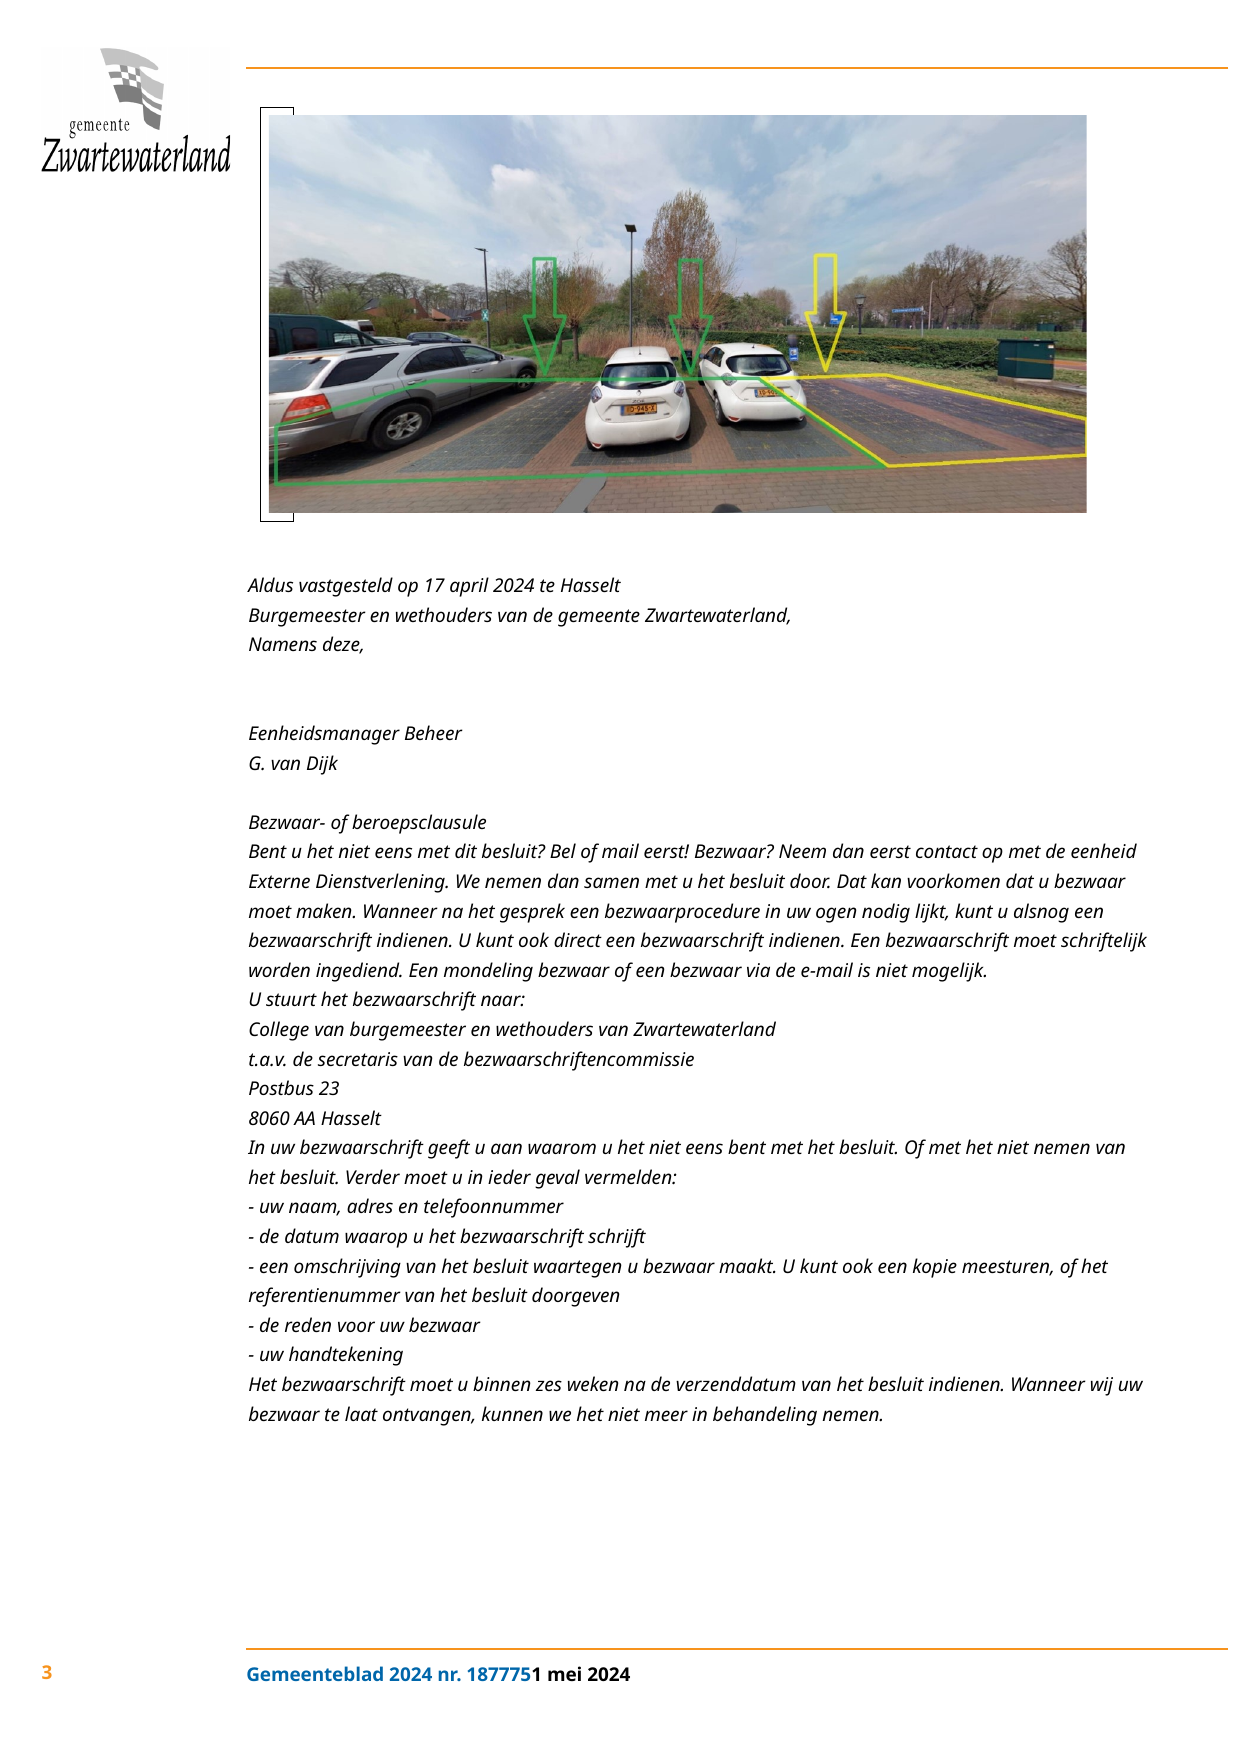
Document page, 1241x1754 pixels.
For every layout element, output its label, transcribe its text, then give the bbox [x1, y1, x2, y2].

text Postbus 23 [248, 1075, 1152, 1101]
text College van burgemeester en wethouders van Zwartewaterland [248, 1016, 1152, 1042]
text t.a.v. de secretaris van de bezwaarschriftencommissie [248, 1046, 1152, 1071]
text - uw naam, adres en telefoonnummer [248, 1194, 1152, 1219]
text Het bezwaarschrift moet u binnen zes weken na de verzenddatum van het besluit indienen. Wanneer wij uw bezwaar te laat ontvangen, kunnen we het niet meer in behandeling nemen. [248, 1371, 1152, 1426]
text - uw handtekening [248, 1342, 1152, 1367]
text Bezwaar- of beroepsclausule [248, 809, 1152, 835]
text In uw bezwaarschrift geeft u aan waarom u het niet eens bent met het besluit. Of met het niet nemen van het besluit. Verder moet u in ieder geval vermelden: [248, 1134, 1152, 1190]
text - de reden voor uw bezwaar [248, 1312, 1152, 1338]
text U stuurt het bezwaarschrift naar: [248, 987, 1152, 1012]
picture [41, 47, 231, 172]
text G. van Dijk [248, 750, 1152, 776]
text Bent u het niet eens met dit besluit? Bel of mail eerst! Bezwaar? Neem dan eerst contact op met de eenheid Externe Dienstverlening. We nemen dan samen met u het besluit door. Dat kan voorkomen dat u bezwaar moet maken. Wanneer na het gesprek een bezwaarprocedure in uw ogen nodig lijkt, kunt u alsnog een bezwaarschrift indienen. U kunt ook direct een bezwaarschrift indienen. Een bezwaarschrift moet schriftelijk worden ingediend. Een mondeling bezwaar of een bezwaar via de e-mail is niet mogelijk. [248, 839, 1152, 983]
text Namens deze, [248, 632, 1152, 657]
picture [268, 115, 1087, 513]
text Burgemeester en wethouders van de gemeente Zwartewaterland, [248, 602, 1152, 628]
text Eenheidsmanager Beheer [248, 720, 1152, 746]
text - de datum waarop u het bezwaarschrift schrijft [248, 1223, 1152, 1249]
text - een omschrijving van het besluit waartegen u bezwaar maakt. U kunt ook een kopie meesturen, of het referentienummer van het besluit doorgeven [248, 1253, 1152, 1308]
text Aldus vastgesteld op 17 april 2024 te Hasselt [248, 572, 1152, 598]
text 8060 AA Hasselt [248, 1105, 1152, 1131]
